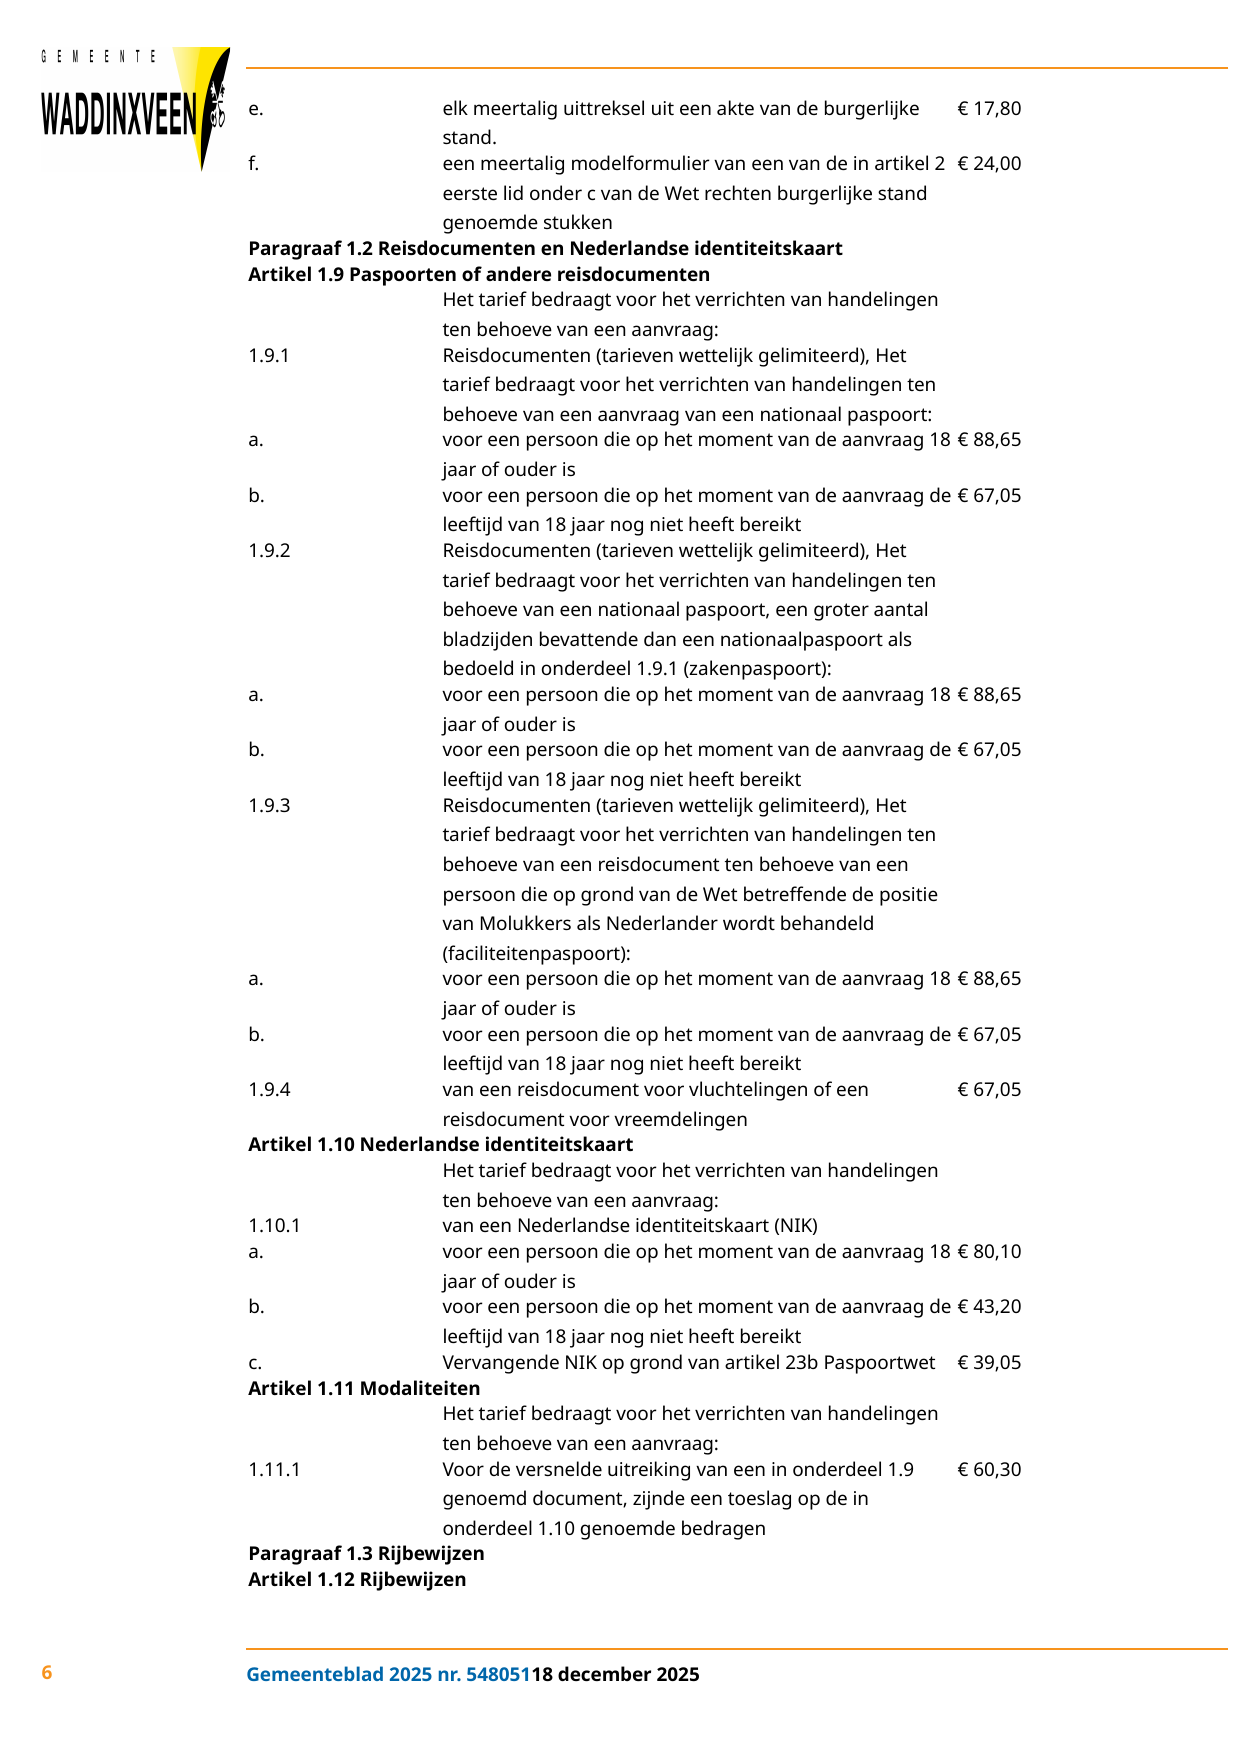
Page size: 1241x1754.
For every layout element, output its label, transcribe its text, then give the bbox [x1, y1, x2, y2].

table_cell voor een persoon die op het moment van de aanvraag 18 jaar of ouder is [442, 681, 957, 737]
table_cell a. [248, 1238, 442, 1294]
table_cell Artikel 1.9 Paspoorten of andere reisdocumenten [248, 261, 1152, 286]
table_cell voor een persoon die op het moment van de aanvraag de leeftijd van 18 jaar nog niet heeft bereikt [442, 737, 957, 792]
table_cell € 24,00 [958, 150, 1152, 235]
picture [41, 47, 231, 172]
table_cell voor een persoon die op het moment van de aanvraag 18 jaar of ouder is [442, 427, 957, 482]
table_cell [958, 537, 1152, 681]
table_cell Het tarief bedraagt voor het verrichten van handelingen ten behoeve van een aanvraag: [442, 286, 957, 342]
table_cell een meertalig modelformulier van een van de in artikel 2 eerste lid onder c van de Wet rechten burgerlijke stand genoemde stukken [442, 150, 957, 235]
table_cell € 60,30 [958, 1456, 1152, 1541]
table_cell c. [248, 1349, 442, 1375]
table_cell a. [248, 966, 442, 1021]
table_cell [958, 792, 1152, 966]
table_cell voor een persoon die op het moment van de aanvraag 18 jaar of ouder is [442, 1238, 957, 1294]
table_cell Het tarief bedraagt voor het verrichten van handelingen ten behoeve van een aanvraag: [442, 1157, 957, 1213]
table_cell € 67,05 [958, 1021, 1152, 1076]
table_cell € 80,10 [958, 1238, 1152, 1294]
table_cell 1.9.2 [248, 537, 442, 681]
table_cell 1.9.4 [248, 1076, 442, 1132]
table_cell Het tarief bedraagt voor het verrichten van handelingen ten behoeve van een aanvraag: [442, 1400, 957, 1456]
table_cell [248, 286, 442, 342]
table_cell Vervangende NIK op grond van artikel 23b Paspoortwet [442, 1349, 957, 1375]
table_cell € 88,65 [958, 427, 1152, 482]
table_cell Artikel 1.11 Modaliteiten [248, 1375, 1152, 1400]
table_cell [958, 342, 1152, 427]
table_cell Reisdocumenten (tarieven wettelijk gelimiteerd), Het tarief bedraagt voor het verrichten van handelingen ten behoeve van een nationaal paspoort, een groter aantal bladzijden bevattende dan een nationaalpaspoort als bedoeld in onderdeel 1.9.1 (zakenpaspoort): [442, 537, 957, 681]
table_cell Artikel 1.12 Rijbewijzen [248, 1566, 1152, 1592]
table_cell van een Nederlandse identiteitskaart (NIK) [442, 1213, 957, 1238]
table_cell Paragraaf 1.2 Reisdocumenten en Nederlandse identiteitskaart [248, 235, 1152, 261]
table_cell e. [248, 95, 442, 150]
table_cell b. [248, 482, 442, 537]
table_cell voor een persoon die op het moment van de aanvraag de leeftijd van 18 jaar nog niet heeft bereikt [442, 1021, 957, 1076]
table_cell f. [248, 150, 442, 235]
table_cell [958, 1400, 1152, 1456]
table_cell € 43,20 [958, 1294, 1152, 1349]
table_cell Artikel 1.10 Nederlandse identiteitskaart [248, 1132, 1152, 1157]
table_cell 1.9.3 [248, 792, 442, 966]
table_cell [958, 1213, 1152, 1238]
table_cell b. [248, 1021, 442, 1076]
table_cell € 88,65 [958, 681, 1152, 737]
table_cell voor een persoon die op het moment van de aanvraag de leeftijd van 18 jaar nog niet heeft bereikt [442, 482, 957, 537]
table_cell € 67,05 [958, 737, 1152, 792]
table_cell elk meertalig uittreksel uit een akte van de burgerlijke stand. [442, 95, 957, 150]
table_cell € 88,65 [958, 966, 1152, 1021]
table_cell [958, 286, 1152, 342]
table_cell a. [248, 681, 442, 737]
table_cell € 17,80 [958, 95, 1152, 150]
table_cell a. [248, 427, 442, 482]
table_cell [248, 1157, 442, 1213]
table_cell Paragraaf 1.3 Rijbewijzen [248, 1541, 1152, 1566]
table_cell b. [248, 737, 442, 792]
table_cell 1.11.1 [248, 1456, 442, 1541]
table_cell [248, 1400, 442, 1456]
table_cell € 67,05 [958, 1076, 1152, 1132]
table_cell Reisdocumenten (tarieven wettelijk gelimiteerd), Het tarief bedraagt voor het verrichten van handelingen ten behoeve van een reisdocument ten behoeve van een persoon die op grond van de Wet betreffende de positie van Molukkers als Nederlander wordt behandeld (faciliteitenpaspoort): [442, 792, 957, 966]
table_cell voor een persoon die op het moment van de aanvraag 18 jaar of ouder is [442, 966, 957, 1021]
table_cell € 39,05 [958, 1349, 1152, 1375]
table_cell [958, 1157, 1152, 1213]
table_cell van een reisdocument voor vluchtelingen of een reisdocument voor vreemdelingen [442, 1076, 957, 1132]
table_cell Voor de versnelde uitreiking van een in onderdeel 1.9 genoemd document, zijnde een toeslag op de in onderdeel 1.10 genoemde bedragen [442, 1456, 957, 1541]
table_cell Reisdocumenten (tarieven wettelijk gelimiteerd), Het tarief bedraagt voor het verrichten van handelingen ten behoeve van een aanvraag van een nationaal paspoort: [442, 342, 957, 427]
table_cell b. [248, 1294, 442, 1349]
table_cell 1.10.1 [248, 1213, 442, 1238]
table_cell 1.9.1 [248, 342, 442, 427]
table_cell voor een persoon die op het moment van de aanvraag de leeftijd van 18 jaar nog niet heeft bereikt [442, 1294, 957, 1349]
table_cell € 67,05 [958, 482, 1152, 537]
